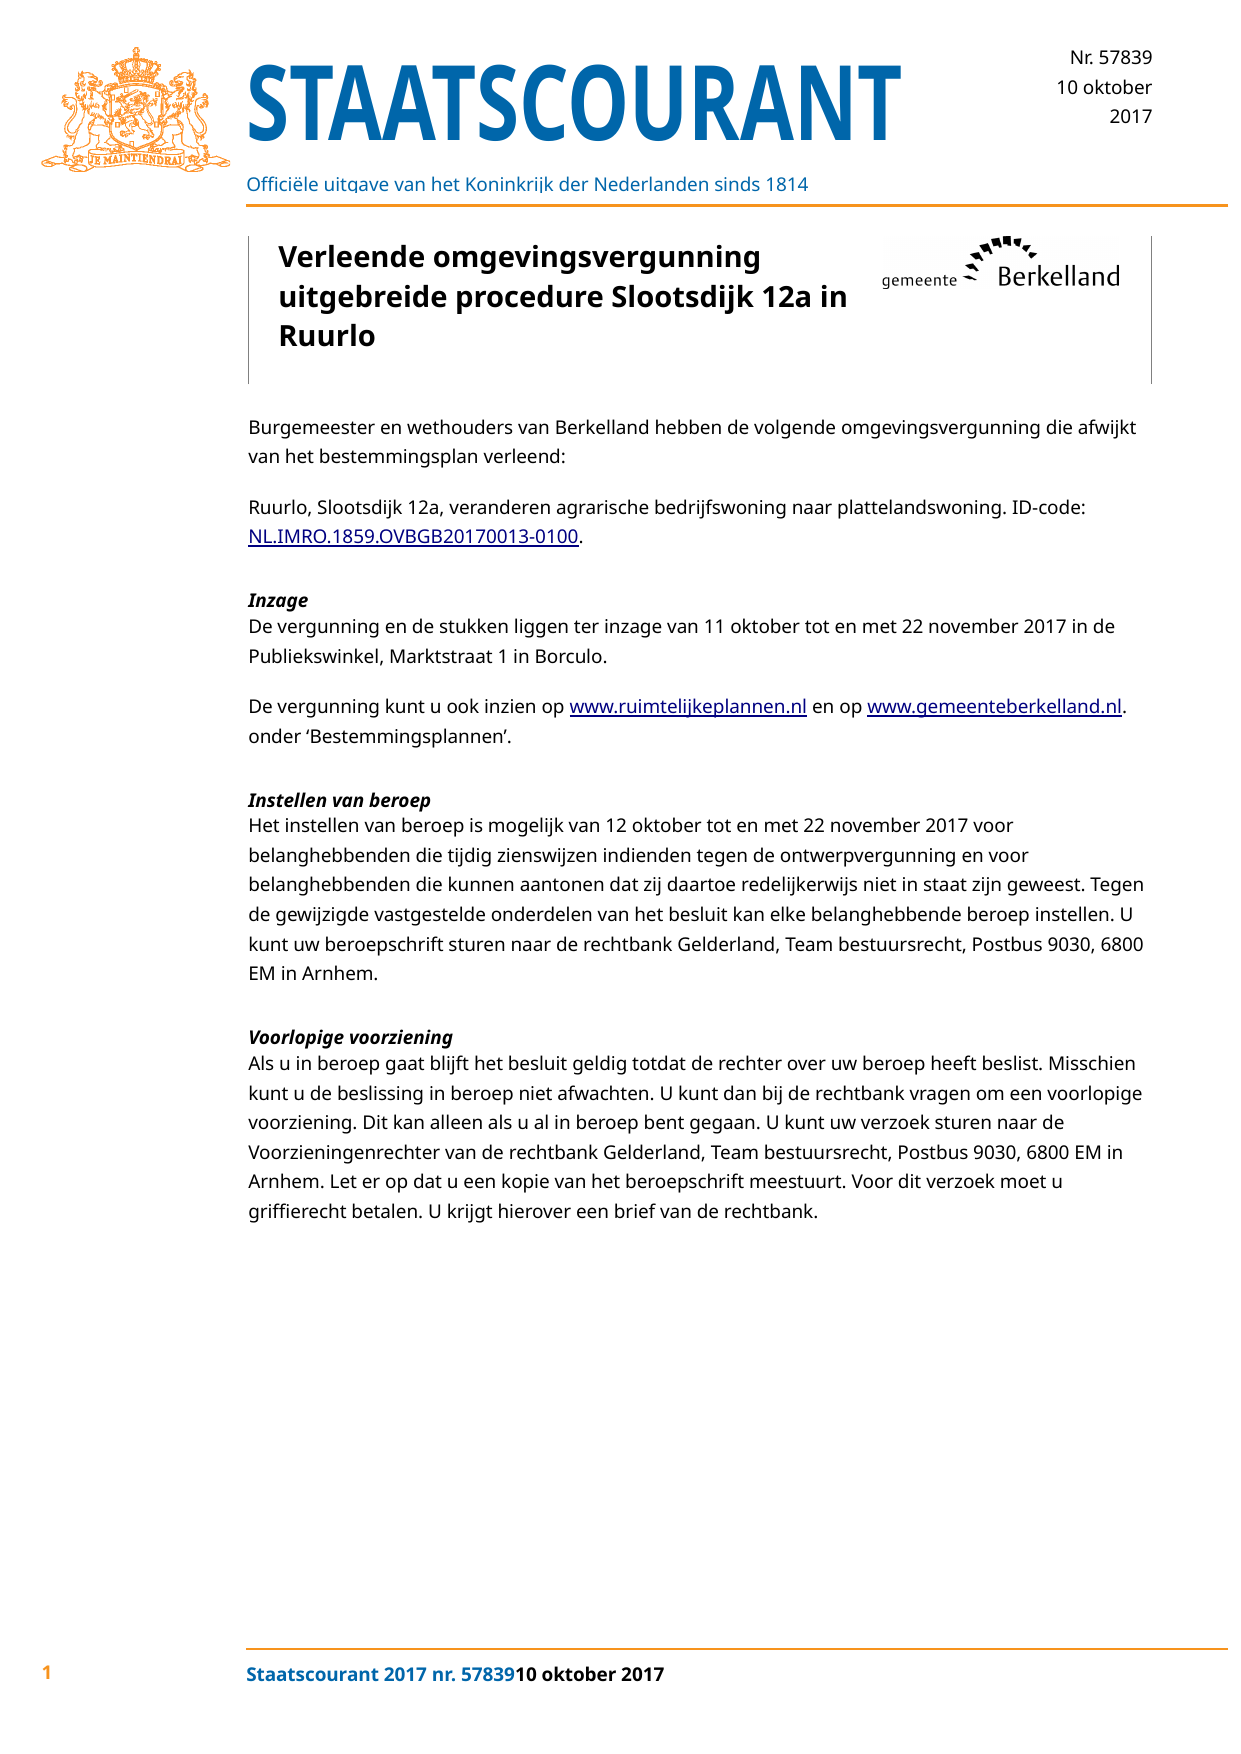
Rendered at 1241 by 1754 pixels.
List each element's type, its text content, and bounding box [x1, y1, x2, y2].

text Voorlopige voorziening [248, 1024, 1152, 1050]
text Burgemeester en wethouders van Berkelland hebben de volgende omgevingsvergunning die afwijkt van het bestemmingsplan verleend: [248, 414, 1152, 469]
table_header [850, 236, 1151, 384]
text De vergunning en de stukken liggen ter inzage van 11 oktober tot en met 22 november 2017 in de Publiekswinkel, Marktstraat 1 in Borculo. [248, 613, 1152, 668]
text Het instellen van beroep is mogelijk van 12 oktober tot en met 22 november 2017 voor belanghebbenden die tijdig zienswijzen indienden tegen de ontwerpvergunning en voor belanghebbenden die kunnen aantonen dat zij daartoe redelijkerwijs niet in staat zijn geweest. Tegen de gewijzigde vastgestelde onderdelen van het besluit kan elke belanghebbende beroep instellen. U kunt uw beroepschrift sturen naar de rechtbank Gelderland, Team bestuursrecht, Postbus 9030, 6800 EM in Arnhem. [248, 812, 1152, 986]
text De vergunning kunt u ook inzien op www.ruimtelijkeplannen.nl en op www.gemeenteberkelland.nl. onder ‘Bestemmingsplannen’. [248, 693, 1152, 748]
text Instellen van beroep [248, 787, 1152, 812]
picture [882, 236, 1119, 289]
picture [41, 47, 231, 172]
table_header Verleende omgevingsvergunning uitgebreide procedure Slootsdijk 12a in Ruurlo [249, 236, 850, 384]
text Inzage [248, 587, 1152, 613]
text Ruurlo, Slootsdijk 12a, veranderen agrarische bedrijfswoning naar plattelandswoning. ID-code: NL.IMRO.1859.OVBGB20170013-0100. [248, 494, 1152, 549]
text Als u in beroep gaat blijft het besluit geldig totdat de rechter over uw beroep heeft beslist. Misschien kunt u de beslissing in beroep niet afwachten. U kunt dan bij de rechtbank vragen om een voorlopige voorziening. Dit kan alleen als u al in beroep bent gegaan. U kunt uw verzoek sturen naar de Voorzieningenrechter van de rechtbank Gelderland, Team bestuursrecht, Postbus 9030, 6800 EM in Arnhem. Let er op dat u een kopie van het beroepschrift meestuurt. Voor dit verzoek moet u griffierecht betalen. U krijgt hierover een brief van de rechtbank. [248, 1050, 1152, 1224]
